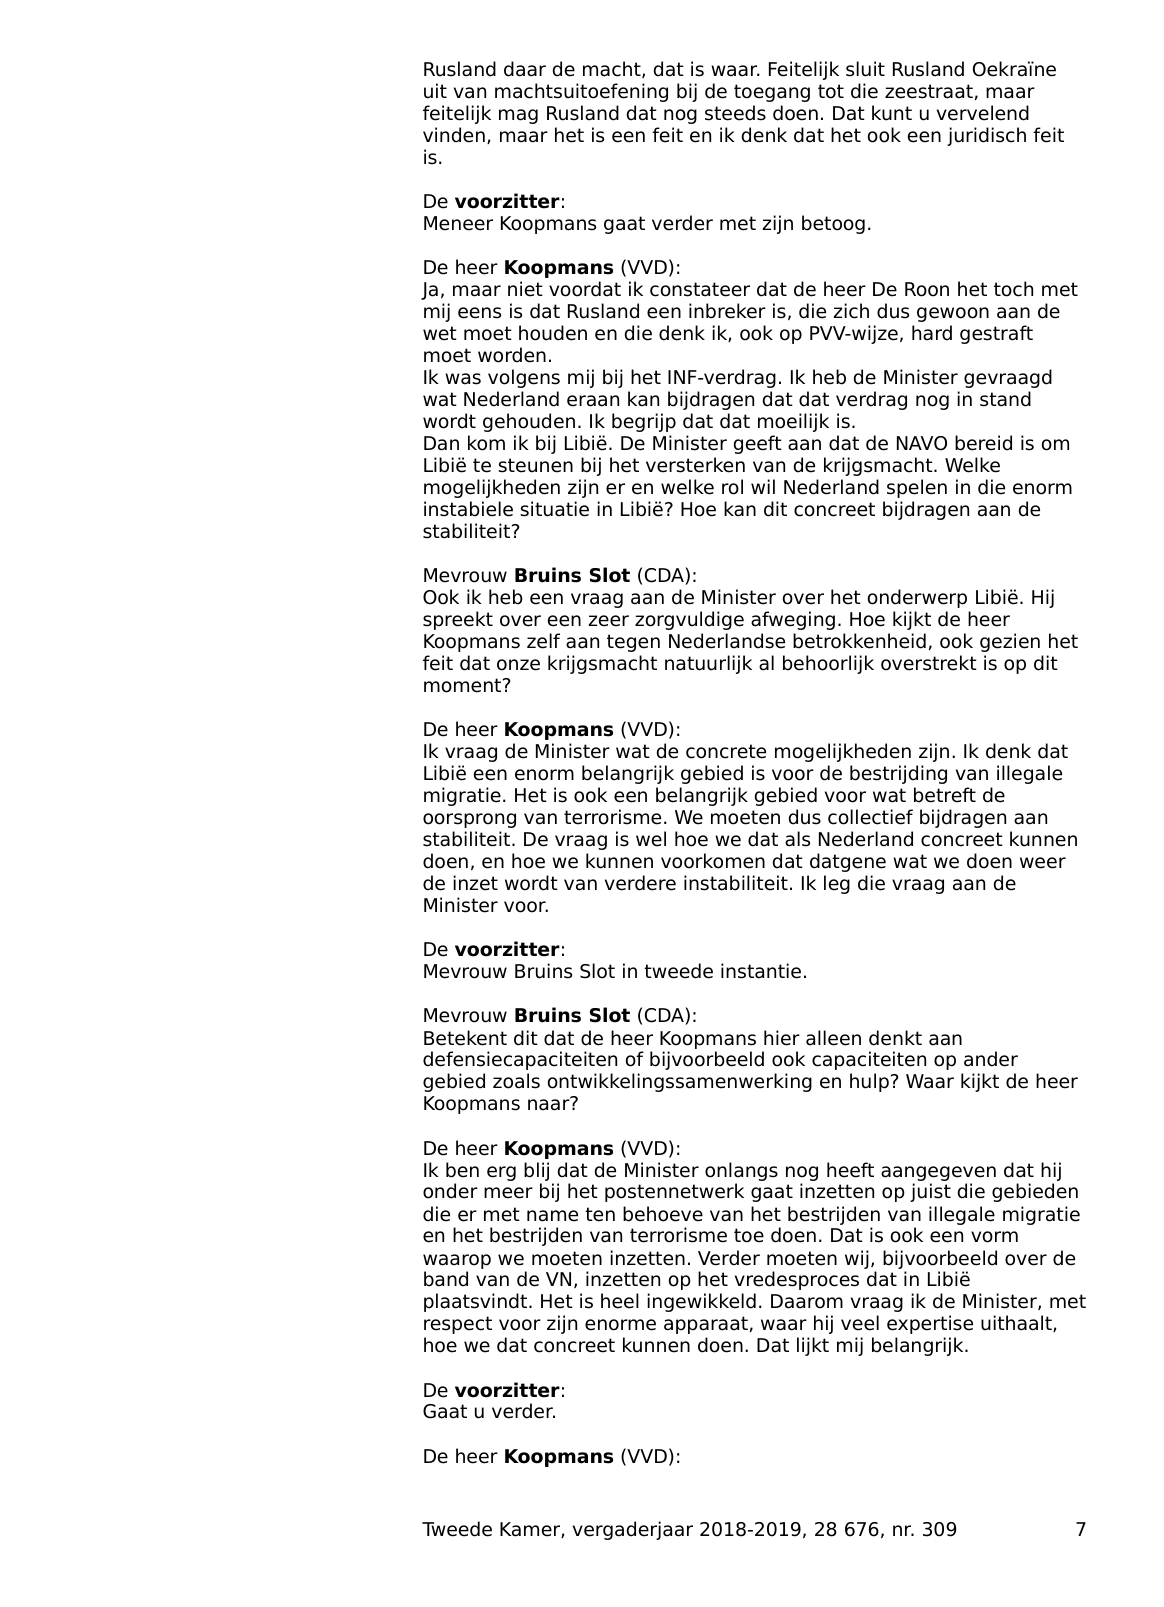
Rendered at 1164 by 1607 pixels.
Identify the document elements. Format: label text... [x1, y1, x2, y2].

text Rusland daar de macht, dat is waar. Feitelijk sluit Rusland Oekraïne uit van machtsuitoefening bij de toegang tot die zeestraat, maar feitelijk mag Rusland dat nog steeds doen. Dat kunt u vervelend vinden, maar het is een feit en ik denk dat het ook een juridisch feit is. [422, 59, 1087, 169]
text De heer Koopmans (VVD): [422, 257, 1087, 279]
text Dan kom ik bij Libië. De Minister geeft aan dat de NAVO bereid is om Libië te steunen bij het versterken van de krijgsmacht. Welke mogelijkheden zijn er en welke rol wil Nederland spelen in die enorm instabiele situatie in Libië? Hoe kan dit concreet bijdragen aan de stabiliteit? [422, 433, 1087, 543]
text De heer Koopmans (VVD): [422, 1446, 1087, 1468]
text De voorzitter: [422, 191, 1087, 213]
text Ik was volgens mij bij het INF-verdrag. Ik heb de Minister gevraagd wat Nederland eraan kan bijdragen dat dat verdrag nog in stand wordt gehouden. Ik begrijp dat dat moeilijk is. [422, 367, 1087, 433]
text Mevrouw Bruins Slot (CDA): [422, 1005, 1087, 1027]
text Ja, maar niet voordat ik constateer dat de heer De Roon het toch met mij eens is dat Rusland een inbreker is, die zich dus gewoon aan de wet moet houden en die denk ik, ook op PVV-wijze, hard gestraft moet worden. [422, 279, 1087, 367]
text Meneer Koopmans gaat verder met zijn betoog. [422, 213, 1087, 235]
text Ook ik heb een vraag aan de Minister over het onderwerp Libië. Hij spreekt over een zeer zorgvuldige afweging. Hoe kijkt de heer Koopmans zelf aan tegen Nederlandse betrokkenheid, ook gezien het feit dat onze krijgsmacht natuurlijk al behoorlijk overstrekt is op dit moment? [422, 587, 1087, 697]
text De heer Koopmans (VVD): [422, 719, 1087, 741]
text De voorzitter: [422, 1379, 1087, 1401]
text De heer Koopmans (VVD): [422, 1137, 1087, 1159]
text Mevrouw Bruins Slot in tweede instantie. [422, 961, 1087, 983]
text De voorzitter: [422, 939, 1087, 961]
text Betekent dit dat de heer Koopmans hier alleen denkt aan defensiecapaciteiten of bijvoorbeeld ook capaciteiten op ander gebied zoals ontwikkelingssamenwerking en hulp? Waar kijkt de heer Koopmans naar? [422, 1027, 1087, 1115]
text Mevrouw Bruins Slot (CDA): [422, 565, 1087, 587]
text Ik ben erg blij dat de Minister onlangs nog heeft aangegeven dat hij onder meer bij het postennetwerk gaat inzetten op juist die gebieden die er met name ten behoeve van het bestrijden van illegale migratie en het bestrijden van terrorisme toe doen. Dat is ook een vorm waarop we moeten inzetten. Verder moeten wij, bijvoorbeeld over de band van de VN, inzetten op het vredesproces dat in Libië plaatsvindt. Het is heel ingewikkeld. Daarom vraag ik de Minister, met respect voor zijn enorme apparaat, waar hij veel expertise uithaalt, hoe we dat concreet kunnen doen. Dat lijkt mij belangrijk. [422, 1159, 1087, 1357]
text Gaat u verder. [422, 1401, 1087, 1423]
text Ik vraag de Minister wat de concrete mogelijkheden zijn. Ik denk dat Libië een enorm belangrijk gebied is voor de bestrijding van illegale migratie. Het is ook een belangrijk gebied voor wat betreft de oorsprong van terrorisme. We moeten dus collectief bijdragen aan stabiliteit. De vraag is wel hoe we dat als Nederland concreet kunnen doen, en hoe we kunnen voorkomen dat datgene wat we doen weer de inzet wordt van verdere instabiliteit. Ik leg die vraag aan de Minister voor. [422, 741, 1087, 917]
